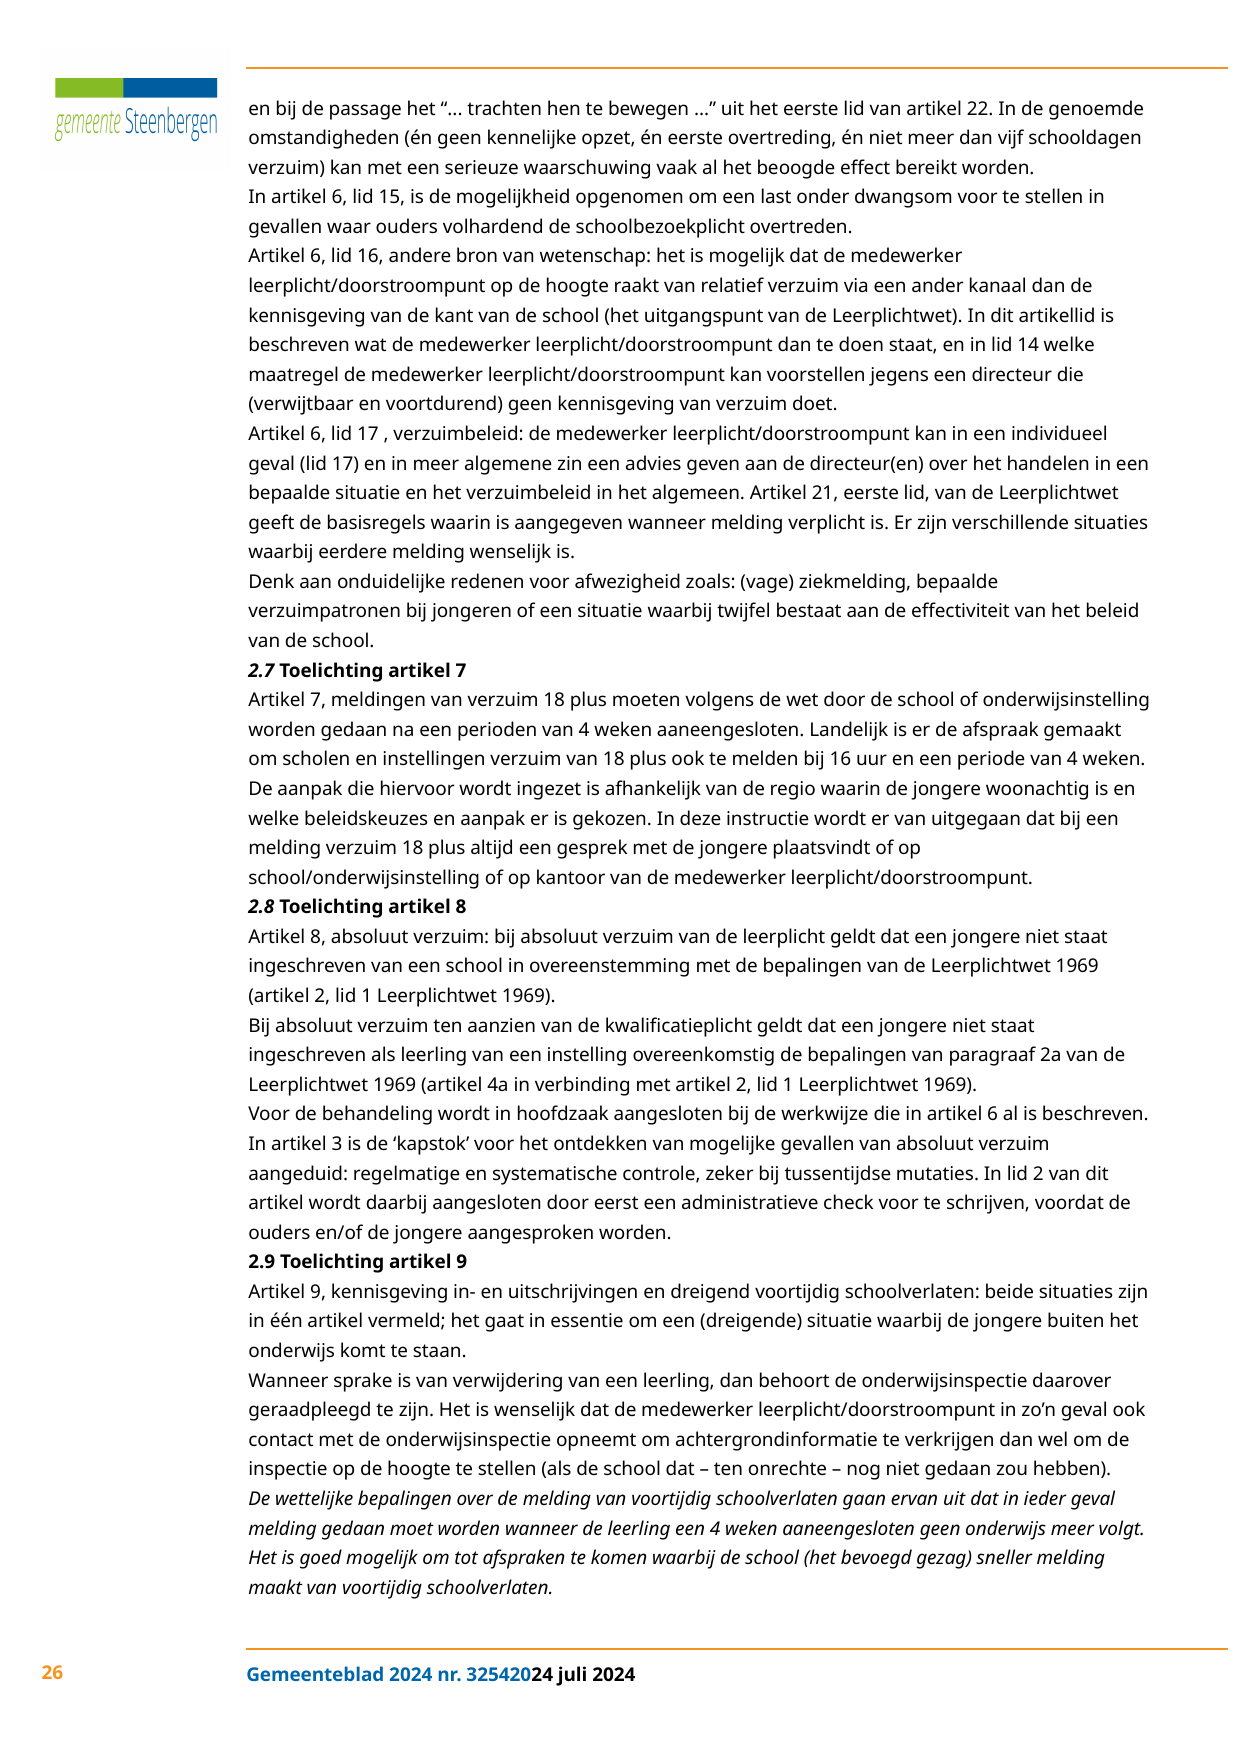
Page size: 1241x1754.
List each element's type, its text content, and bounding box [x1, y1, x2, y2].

text Artikel 8, absoluut verzuim: bij absoluut verzuim van de leerplicht geldt dat een jongere niet staat ingeschreven van een school in overeenstemming met de bepalingen van de Leerplichtwet 1969 (artikel 2, lid 1 Leerplichtwet 1969). [248, 923, 1152, 1008]
text 2.8 Toelichting artikel 8 [248, 893, 1152, 919]
text De wettelijke bepalingen over de melding van voortijdig schoolverlaten gaan ervan uit dat in ieder geval melding gedaan moet worden wanneer de leerling een 4 weken aaneengesloten geen onderwijs meer volgt. Het is goed mogelijk om tot afspraken te komen waarbij de school (het bevoegd gezag) sneller melding maakt van voortijdig schoolverlaten. [248, 1485, 1152, 1600]
text Artikel 6, lid 16, andere bron van wetenschap: het is mogelijk dat de medewerker leerplicht/doorstroompunt op de hoogte raakt van relatief verzuim via een ander kanaal dan de kennisgeving van de kant van de school (het uitgangspunt van de Leerplichtwet). In dit artikellid is beschreven wat de medewerker leerplicht/doorstroompunt dan te doen staat, en in lid 14 welke maatregel de medewerker leerplicht/doorstroompunt kan voorstellen jegens een directeur die (verwijtbaar en voortdurend) geen kennisgeving van verzuim doet. [248, 243, 1152, 416]
picture [41, 47, 231, 172]
text Wanneer sprake is van verwijdering van een leerling, dan behoort de onderwijsinspectie daarover geraadpleegd te zijn. Het is wenselijk dat de medewerker leerplicht/doorstroompunt in zo’n geval ook contact met de onderwijsinspectie opneemt om achtergrondinformatie te verkrijgen dan wel om de inspectie op de hoogte te stellen (als de school dat – ten onrechte – nog niet gedaan zou hebben). [248, 1367, 1152, 1481]
text 2.9 Toelichting artikel 9 [248, 1248, 1152, 1274]
text Denk aan onduidelijke redenen voor afwezigheid zoals: (vage) ziekmelding, bepaalde verzuimpatronen bij jongeren of een situatie waarbij twijfel bestaat aan de effectiviteit van het beleid van de school. [248, 568, 1152, 653]
text Artikel 7, meldingen van verzuim 18 plus moeten volgens de wet door de school of onderwijsinstelling worden gedaan na een perioden van 4 weken aaneengesloten. Landelijk is er de afspraak gemaakt om scholen en instellingen verzuim van 18 plus ook te melden bij 16 uur en een periode van 4 weken. De aanpak die hiervoor wordt ingezet is afhankelijk van de regio waarin de jongere woonachtig is en welke beleidskeuzes en aanpak er is gekozen. In deze instructie wordt er van uitgegaan dat bij een melding verzuim 18 plus altijd een gesprek met de jongere plaatsvindt of op school/onderwijsinstelling of op kantoor van de medewerker leerplicht/doorstroompunt. [248, 686, 1152, 890]
text 2.7 Toelichting artikel 7 [248, 657, 1152, 683]
text en bij de passage het “... trachten hen te bewegen ...” uit het eerste lid van artikel 22. In de genoemde omstandigheden (én geen kennelijke opzet, én eerste overtreding, én niet meer dan vijf schooldagen verzuim) kan met een serieuze waarschuwing vaak al het beoogde effect bereikt worden. [248, 95, 1152, 180]
text Bij absoluut verzuim ten aanzien van de kwalificatieplicht geldt dat een jongere niet staat ingeschreven als leerling van een instelling overeenkomstig de bepalingen van paragraaf 2a van de Leerplichtwet 1969 (artikel 4a in verbinding met artikel 2, lid 1 Leerplichtwet 1969). [248, 1012, 1152, 1097]
text Voor de behandeling wordt in hoofdzaak aangesloten bij de werkwijze die in artikel 6 al is beschreven. In artikel 3 is de ‘kapstok’ voor het ontdekken van mogelijke gevallen van absoluut verzuim aangeduid: regelmatige en systematische controle, zeker bij tussentijdse mutaties. In lid 2 van dit artikel wordt daarbij aangesloten door eerst een administratieve check voor te schrijven, voordat de ouders en/of de jongere aangesproken worden. [248, 1101, 1152, 1245]
text Artikel 9, kennisgeving in- en uitschrijvingen en dreigend voortijdig schoolverlaten: beide situaties zijn in één artikel vermeld; het gaat in essentie om een (dreigende) situatie waarbij de jongere buiten het onderwijs komt te staan. [248, 1278, 1152, 1363]
text In artikel 6, lid 15, is de mogelijkheid opgenomen om een last onder dwangsom voor te stellen in gevallen waar ouders volhardend de schoolbezoekplicht overtreden. [248, 183, 1152, 239]
text Artikel 6, lid 17 , verzuimbeleid: de medewerker leerplicht/doorstroompunt kan in een individueel geval (lid 17) en in meer algemene zin een advies geven aan de directeur(en) over het handelen in een bepaalde situatie en het verzuimbeleid in het algemeen. Artikel 21, eerste lid, van de Leerplichtwet geeft de basisregels waarin is aangegeven wanneer melding verplicht is. Er zijn verschillende situaties waarbij eerdere melding wenselijk is. [248, 420, 1152, 564]
